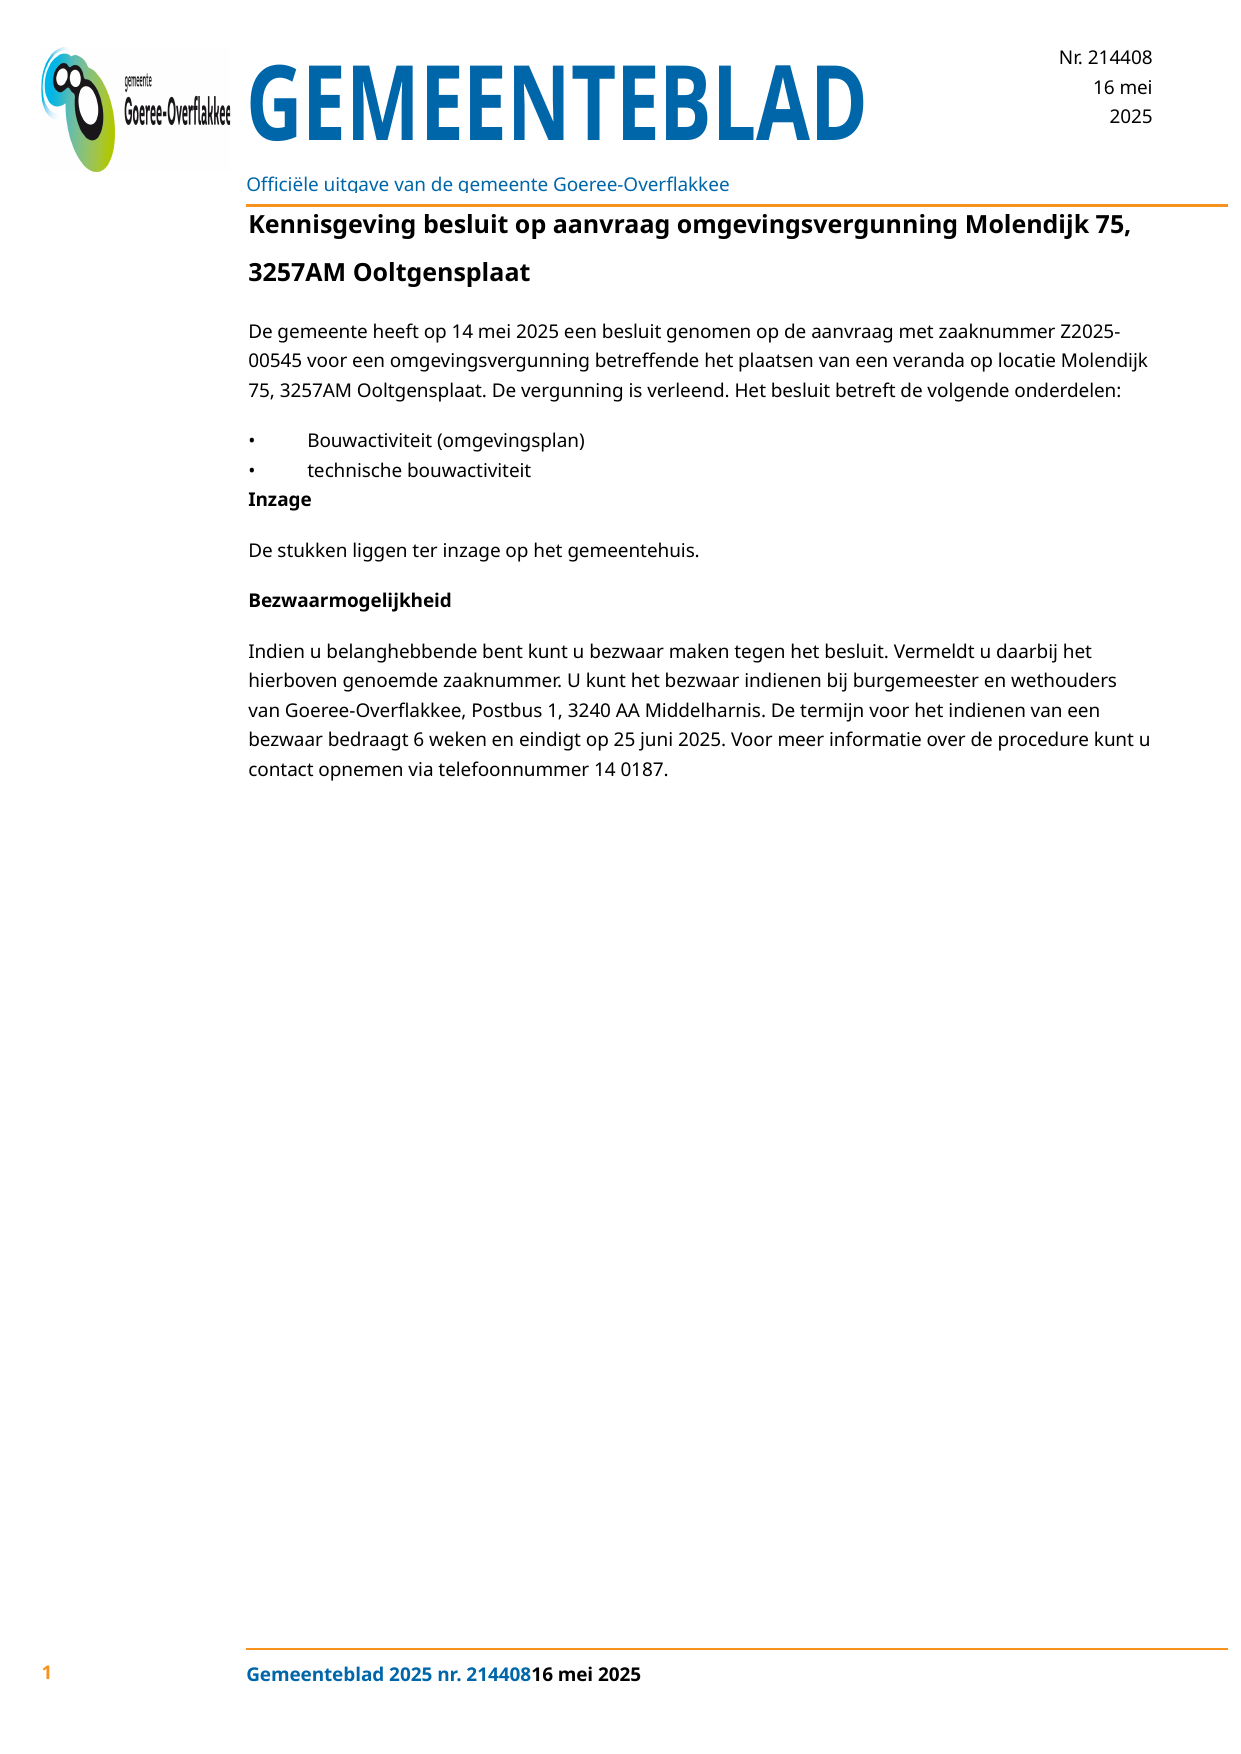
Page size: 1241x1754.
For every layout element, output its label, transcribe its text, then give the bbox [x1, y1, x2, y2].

picture [41, 47, 231, 172]
text De stukken liggen ter inzage op het gemeentehuis. [248, 537, 1152, 563]
list technische bouwactiviteit [248, 457, 1152, 483]
text Kennisgeving besluit op aanvraag omgevingsvergunning Molendijk 75, 3257AM Ooltgensplaat [248, 207, 1152, 288]
text Inzage [248, 487, 1152, 512]
list Bouwactiviteit (omgevingsplan) [248, 427, 1152, 453]
text Indien u belanghebbende bent kunt u bezwaar maken tegen het besluit. Vermeldt u daarbij het hierboven genoemde zaaknummer. U kunt het bezwaar indienen bij burgemeester en wethouders van Goeree-Overflakkee, Postbus 1, 3240 AA Middelharnis. De termijn voor het indienen van een bezwaar bedraagt 6 weken en eindigt op 25 juni 2025. Voor meer informatie over de procedure kunt u contact opnemen via telefoonnummer 14 0187. [248, 638, 1152, 782]
text Bezwaarmogelijkheid [248, 587, 1152, 613]
text De gemeente heeft op 14 mei 2025 een besluit genomen op de aanvraag met zaaknummer Z2025-00545 voor een omgevingsvergunning betreffende het plaatsen van een veranda op locatie Molendijk 75, 3257AM Ooltgensplaat. De vergunning is verleend. Het besluit betreft de volgende onderdelen: [248, 318, 1152, 403]
